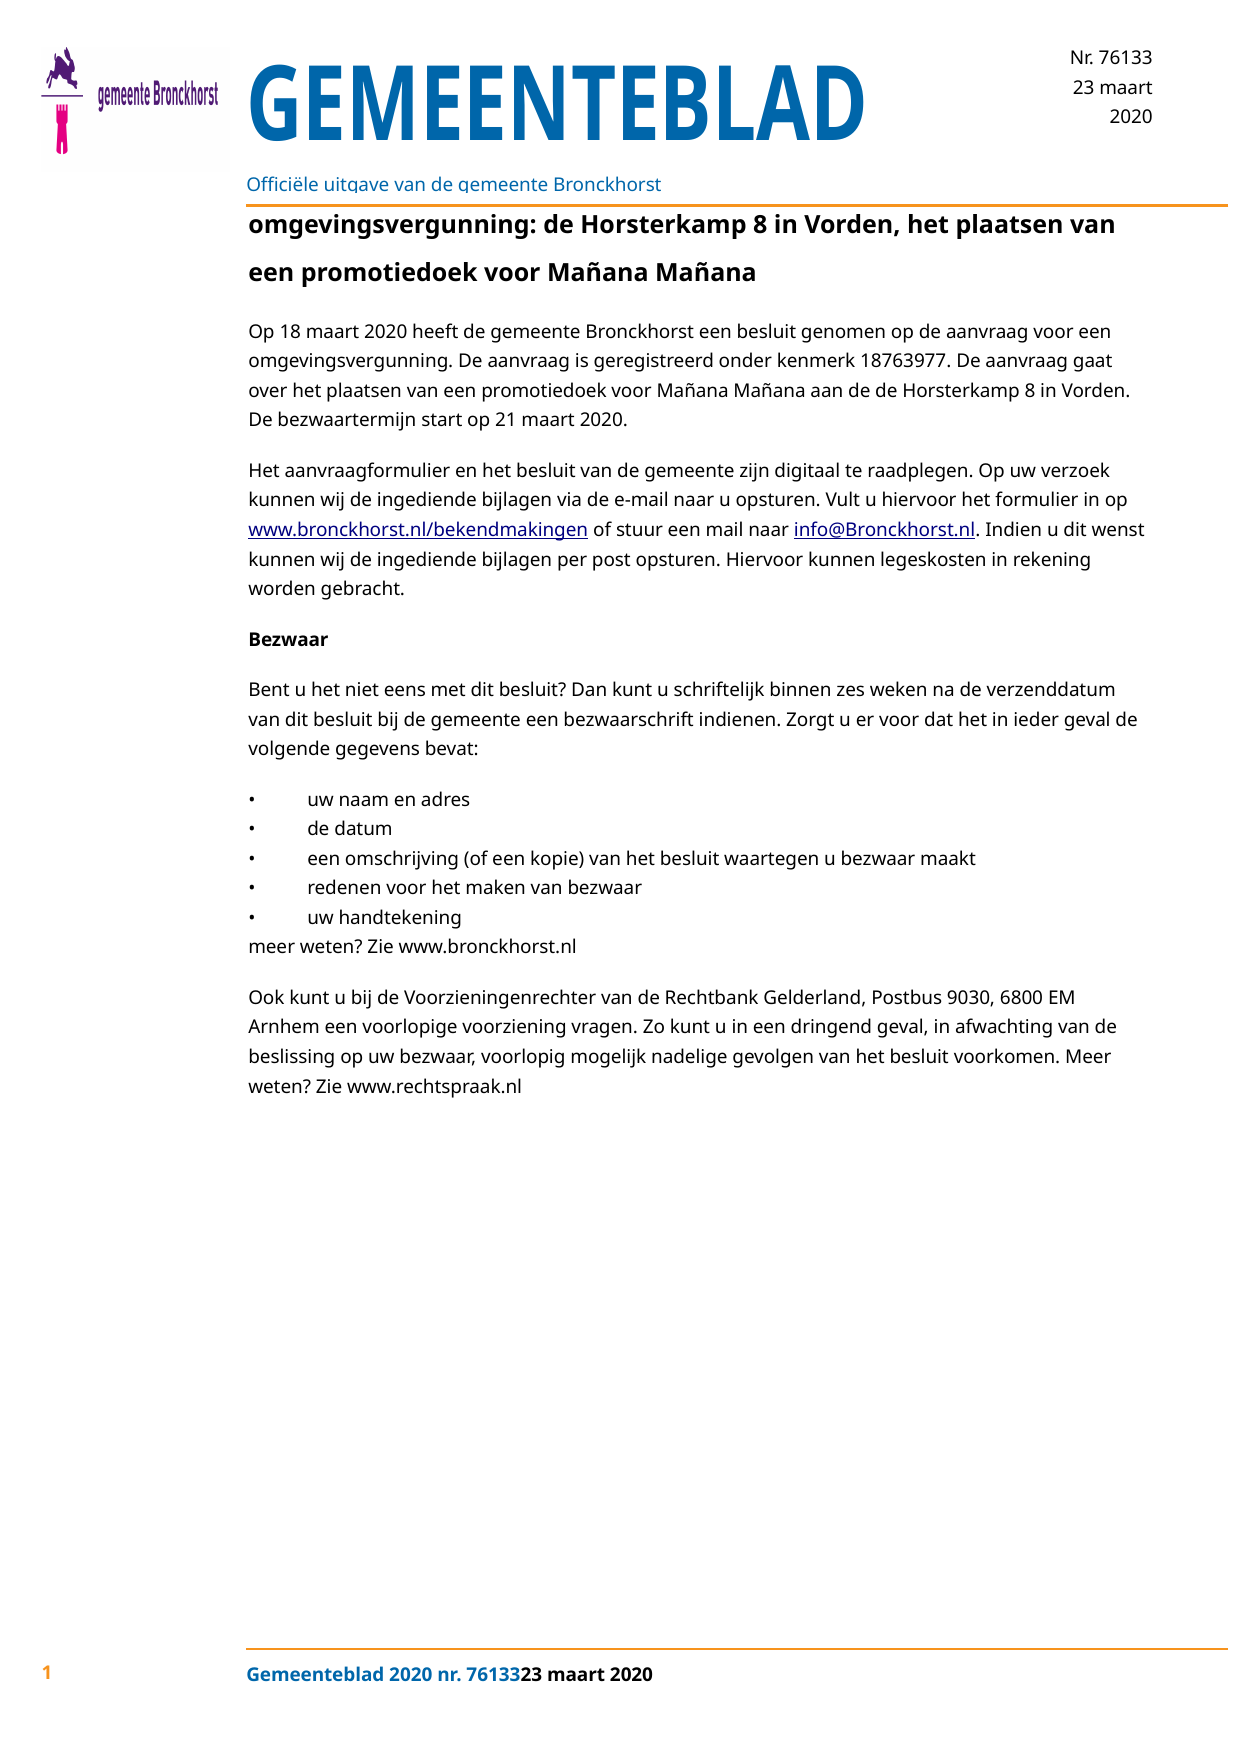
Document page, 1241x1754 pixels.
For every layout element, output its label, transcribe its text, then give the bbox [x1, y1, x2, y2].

picture [41, 47, 231, 172]
list redenen voor het maken van bezwaar [248, 874, 1152, 900]
text Ook kunt u bij de Voorzieningenrechter van de Rechtbank Gelderland, Postbus 9030, 6800 EM Arnhem een voorlopige voorziening vragen. Zo kunt u in een dringend geval, in afwachting van de beslissing op uw bezwaar, voorlopig mogelijk nadelige gevolgen van het besluit voorkomen. Meer weten? Zie www.rechtspraak.nl [248, 984, 1152, 1099]
list de datum [248, 815, 1152, 841]
list uw naam en adres [248, 786, 1152, 812]
text Bent u het niet eens met dit besluit? Dan kunt u schriftelijk binnen zes weken na de verzenddatum van dit besluit bij de gemeente een bezwaarschrift indienen. Zorgt u er voor dat het in ieder geval de volgende gegevens bevat: [248, 676, 1152, 761]
text Het aanvraagformulier en het besluit van de gemeente zijn digitaal te raadplegen. Op uw verzoek kunnen wij de ingediende bijlagen via de e-mail naar u opsturen. Vult u hiervoor het formulier in op www.bronckhorst.nl/bekendmakingen of stuur een mail naar info@Bronckhorst.nl. Indien u dit wenst kunnen wij de ingediende bijlagen per post opsturen. Hiervoor kunnen legeskosten in rekening worden gebracht. [248, 457, 1152, 601]
text Bezwaar [248, 626, 1152, 652]
list uw handtekening [248, 904, 1152, 930]
text omgevingsvergunning: de Horsterkamp 8 in Vorden, het plaatsen van een promotiedoek voor Mañana Mañana [248, 207, 1152, 288]
text meer weten? Zie www.bronckhorst.nl [248, 934, 1152, 959]
text Op 18 maart 2020 heeft de gemeente Bronckhorst een besluit genomen op de aanvraag voor een omgevingsvergunning. De aanvraag is geregistreerd onder kenmerk 18763977. De aanvraag gaat over het plaatsen van een promotiedoek voor Mañana Mañana aan de de Horsterkamp 8 in Vorden. De bezwaartermijn start op 21 maart 2020. [248, 318, 1152, 432]
list een omschrijving (of een kopie) van het besluit waartegen u bezwaar maakt [248, 845, 1152, 871]
